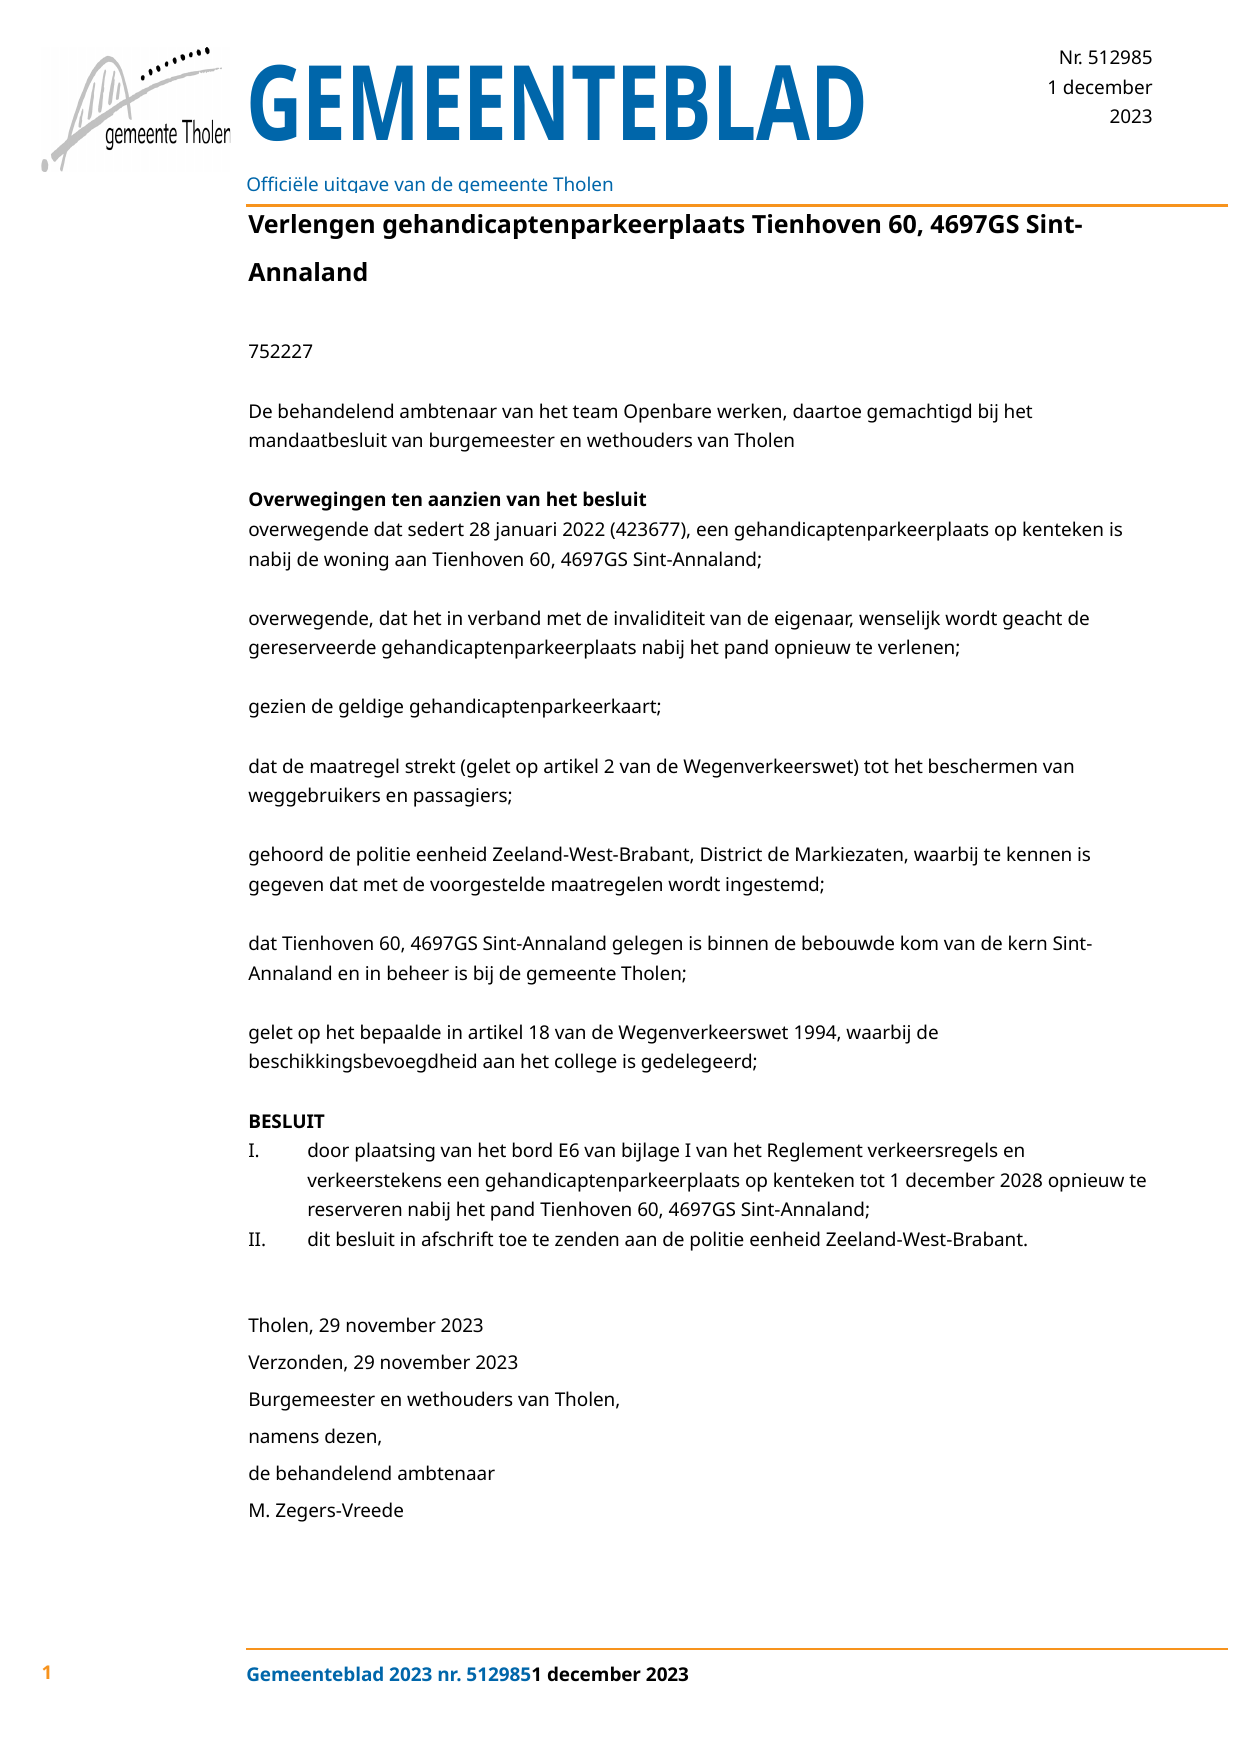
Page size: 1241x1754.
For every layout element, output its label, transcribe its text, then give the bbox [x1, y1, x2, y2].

text 752227 [248, 339, 1152, 364]
text overwegende, dat het in verband met de invaliditeit van de eigenaar, wenselijk wordt geacht de gereserveerde gehandicaptenparkeerplaats nabij het pand opnieuw te verlenen; [248, 605, 1152, 660]
text Tholen, 29 november 2023 [248, 1317, 1152, 1336]
text de behandelend ambtenaar [248, 1465, 1152, 1484]
text Verlengen gehandicaptenparkeerplaats Tienhoven 60, 4697GS Sint-Annaland [248, 207, 1152, 288]
text namens dezen, [248, 1428, 1152, 1447]
text M. Zegers-Vreede [248, 1502, 1152, 1521]
picture [41, 47, 231, 172]
text Burgemeester en wethouders van Tholen, [248, 1391, 1152, 1410]
text gelet op het bepaalde in artikel 18 van de Wegenverkeerswet 1994, waarbij de beschikkingsbevoegdheid aan het college is gedelegeerd; [248, 1019, 1152, 1074]
text gezien de geldige gehandicaptenparkeerkaart; [248, 694, 1152, 719]
text Overwegingen ten aanzien van het besluit [248, 487, 1152, 512]
text dat Tienhoven 60, 4697GS Sint-Annaland gelegen is binnen de bebouwde kom van de kern Sint-Annaland en in beheer is bij de gemeente Tholen; [248, 930, 1152, 986]
text Verzonden, 29 november 2023 [248, 1354, 1152, 1373]
text De behandelend ambtenaar van het team Openbare werken, daartoe gemachtigd bij het mandaatbesluit van burgemeester en wethouders van Tholen [248, 398, 1152, 453]
text overwegende dat sedert 28 januari 2022 (423677), een gehandicaptenparkeerplaats op kenteken is nabij de woning aan Tienhoven 60, 4697GS Sint-Annaland; [248, 516, 1152, 571]
text dat de maatregel strekt (gelet op artikel 2 van de Wegenverkeerswet) tot het beschermen van weggebruikers en passagiers; [248, 753, 1152, 808]
list door plaatsing van het bord E6 van bijlage I van het Reglement verkeersregels en verkeerstekens een gehandicaptenparkeerplaats op kenteken tot 1 december 2028 opnieuw te reserveren nabij het pand Tienhoven 60, 4697GS Sint-Annaland; [248, 1137, 1152, 1222]
text BESLUIT [248, 1108, 1152, 1133]
list dit besluit in afschrift toe te zenden aan de politie eenheid Zeeland-West-Brabant. [248, 1226, 1152, 1252]
text gehoord de politie eenheid Zeeland-West-Brabant, District de Markiezaten, waarbij te kennen is gegeven dat met de voorgestelde maatregelen wordt ingestemd; [248, 842, 1152, 897]
